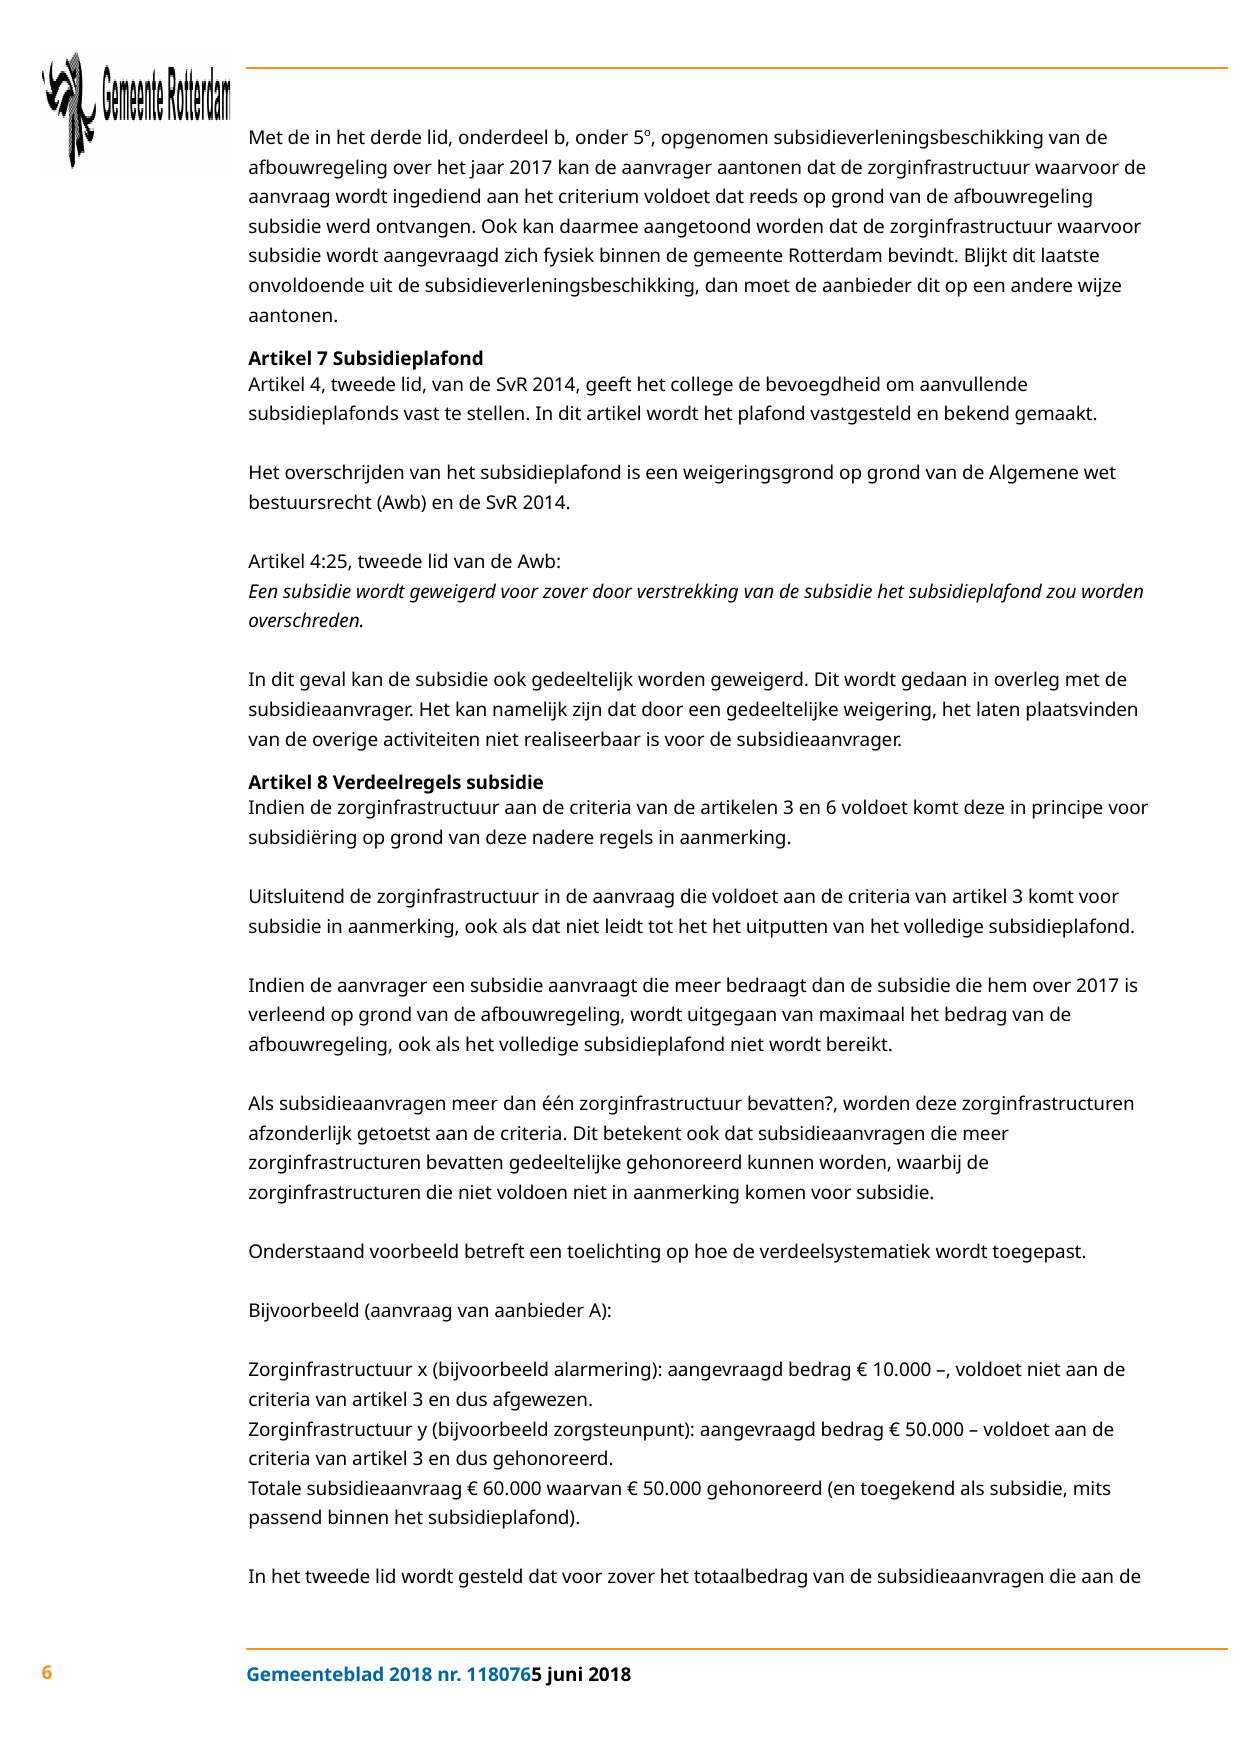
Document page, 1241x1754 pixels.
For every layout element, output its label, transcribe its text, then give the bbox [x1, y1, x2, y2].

text Totale subsidieaanvraag € 60.000 waarvan € 50.000 gehonoreerd (en toegekend als subsidie, mits passend binnen het subsidieplafond). [248, 1475, 1152, 1530]
text Artikel 4, tweede lid, van de SvR 2014, geeft het college de bevoegdheid om aanvullende subsidieplafonds vast te stellen. In dit artikel wordt het plafond vastgesteld en bekend gemaakt. [248, 371, 1152, 426]
picture [41, 47, 231, 172]
text Onderstaand voorbeeld betreft een toelichting op hoe de verdeelsystematiek wordt toegepast. [248, 1238, 1152, 1264]
text Artikel 4:25, tweede lid van de Awb: [248, 548, 1152, 574]
text Het overschrijden van het subsidieplafond is een weigeringsgrond op grond van de Algemene wet bestuursrecht (Awb) en de SvR 2014. [248, 459, 1152, 515]
text Zorginfrastructuur y (bijvoorbeeld zorgsteunpunt): aangevraagd bedrag € 50.000 – voldoet aan de criteria van artikel 3 en dus gehonoreerd. [248, 1416, 1152, 1471]
text In dit geval kan de subsidie ook gedeeltelijk worden geweigerd. Dit wordt gedaan in overleg met de subsidieaanvrager. Het kan namelijk zijn dat door een gedeeltelijke weigering, het laten plaatsvinden van de overige activiteiten niet realiseerbaar is voor de subsidieaanvrager. [248, 667, 1152, 751]
text Indien de zorginfrastructuur aan de criteria van de artikelen 3 en 6 voldoet komt deze in principe voor subsidiëring op grond van deze nadere regels in aanmerking. [248, 794, 1152, 850]
text Als subsidieaanvragen meer dan één zorginfrastructuur bevatten?, worden deze zorginfrastructuren afzonderlijk getoetst aan de criteria. Dit betekent ook dat subsidieaanvragen die meer zorginfrastructuren bevatten gedeeltelijke gehonoreerd kunnen worden, waarbij de zorginfrastructuren die niet voldoen niet in aanmerking komen voor subsidie. [248, 1090, 1152, 1205]
text Zorginfrastructuur x (bijvoorbeeld alarmering): aangevraagd bedrag € 10.000 –, voldoet niet aan de criteria van artikel 3 en dus afgewezen. [248, 1357, 1152, 1412]
text Met de in het derde lid, onderdeel b, onder 5o, opgenomen subsidieverleningsbeschikking van de afbouwregeling over het jaar 2017 kan de aanvrager aantonen dat de zorginfrastructuur waarvoor de aanvraag wordt ingediend aan het criterium voldoet dat reeds op grond van de afbouwregeling subsidie werd ontvangen. Ook kan daarmee aangetoond worden dat de zorginfrastructuur waarvoor subsidie wordt aangevraagd zich fysiek binnen de gemeente Rotterdam bevindt. Blijkt dit laatste onvoldoende uit de subsidieverleningsbeschikking, dan moet de aanbieder dit op een andere wijze aantonen. [248, 124, 1152, 328]
text Een subsidie wordt geweigerd voor zover door verstrekking van de subsidie het subsidieplafond zou worden overschreden. [248, 578, 1152, 633]
text Bijvoorbeeld (aanvraag van aanbieder A): [248, 1297, 1152, 1323]
text Artikel 8 Verdeelregels subsidie [248, 769, 1152, 794]
text In het tweede lid wordt gesteld dat voor zover het totaalbedrag van de subsidieaanvragen die aan de [248, 1564, 1152, 1589]
text Artikel 7 Subsidieplafond [248, 345, 1152, 371]
text Uitsluitend de zorginfrastructuur in de aanvraag die voldoet aan de criteria van artikel 3 komt voor subsidie in aanmerking, ook als dat niet leidt tot het het uitputten van het volledige subsidieplafond. [248, 883, 1152, 939]
text Indien de aanvrager een subsidie aanvraagt die meer bedraagt dan de subsidie die hem over 2017 is verleend op grond van de afbouwregeling, wordt uitgegaan van maximaal het bedrag van de afbouwregeling, ook als het volledige subsidieplafond niet wordt bereikt. [248, 972, 1152, 1057]
